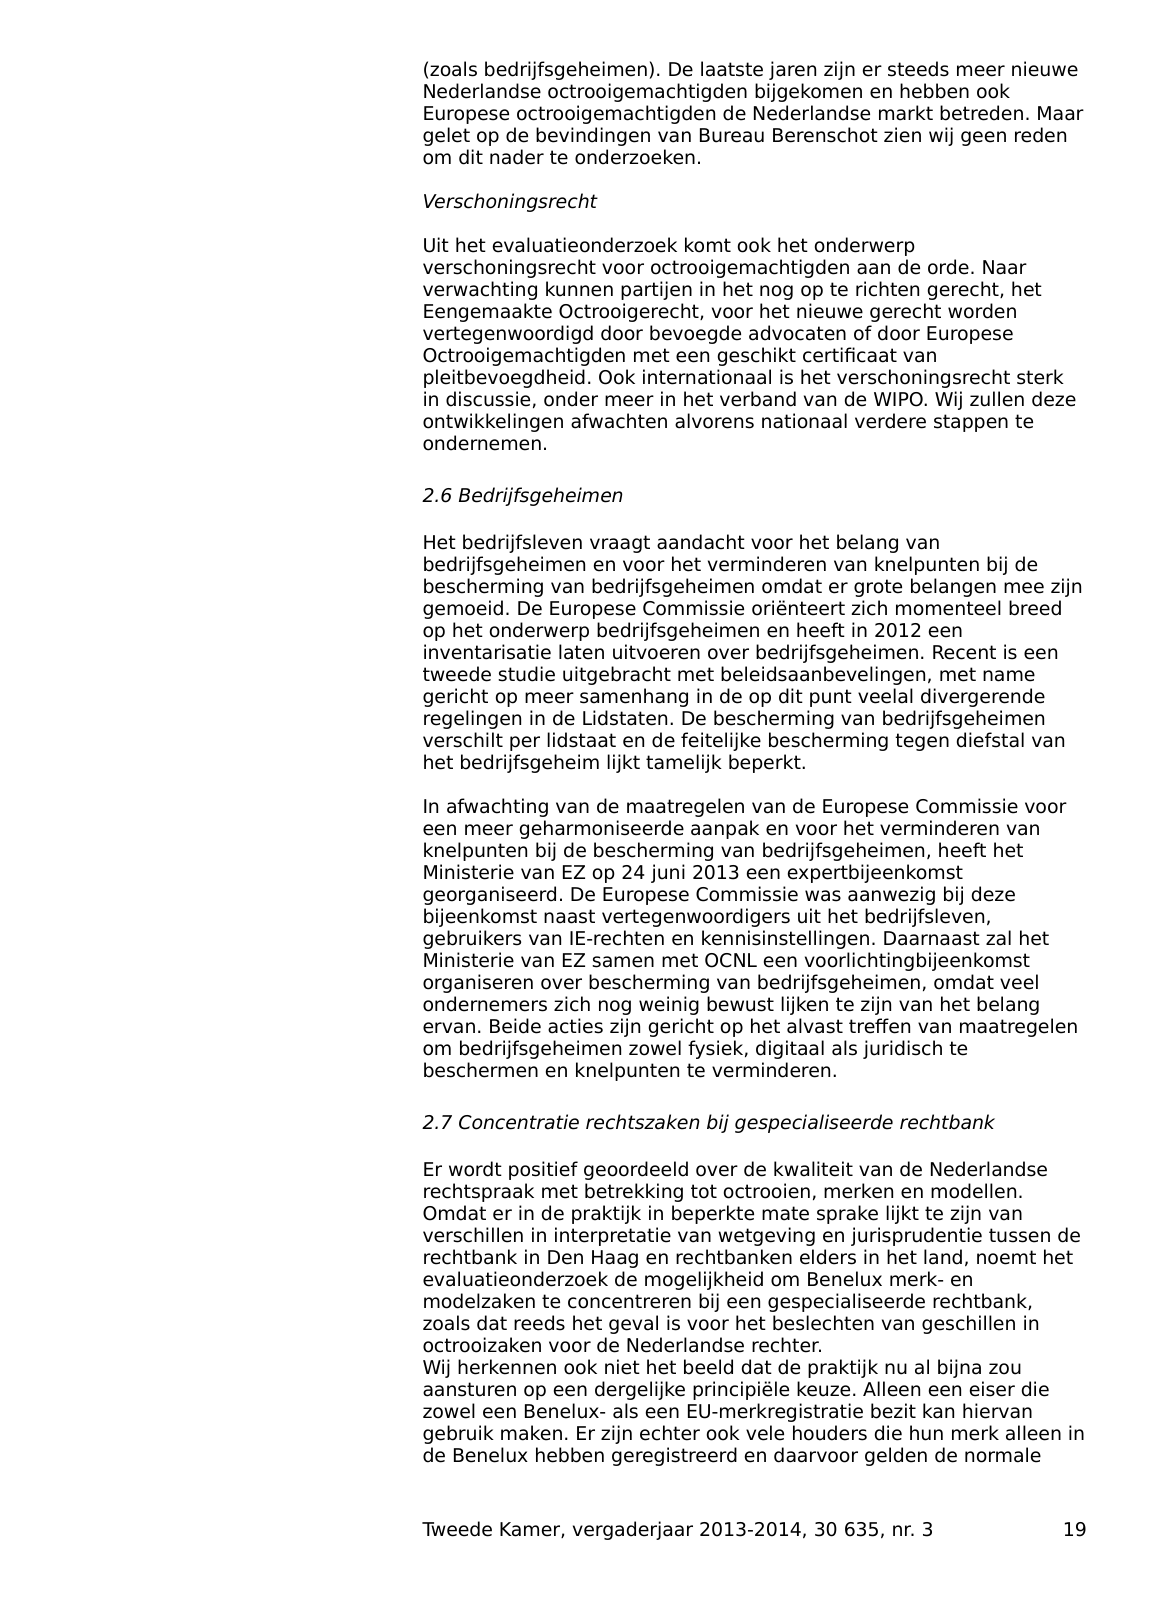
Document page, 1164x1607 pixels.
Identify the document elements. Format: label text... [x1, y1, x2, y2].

text Er wordt positief geoordeeld over de kwaliteit van de Nederlandse rechtspraak met betrekking tot octrooien, merken en modellen. Omdat er in de praktijk in beperkte mate sprake lijkt te zijn van verschillen in interpretatie van wetgeving en jurisprudentie tussen de rechtbank in Den Haag en rechtbanken elders in het land, noemt het evaluatieonderzoek de mogelijkheid om Benelux merk- en modelzaken te concentreren bij een gespecialiseerde rechtbank, zoals dat reeds het geval is voor het beslechten van geschillen in octrooizaken voor de Nederlandse rechter. [422, 1159, 1087, 1357]
text In afwachting van de maatregelen van de Europese Commissie voor een meer geharmoniseerde aanpak en voor het verminderen van knelpunten bij de bescherming van bedrijfsgeheimen, heeft het Ministerie van EZ op 24 juni 2013 een expertbijeenkomst georganiseerd. De Europese Commissie was aanwezig bij deze bijeenkomst naast vertegenwoordigers uit het bedrijfsleven, gebruikers van IE-rechten en kennisinstellingen. Daarnaast zal het Ministerie van EZ samen met OCNL een voorlichtingbijeenkomst organiseren over bescherming van bedrijfsgeheimen, omdat veel ondernemers zich nog weinig bewust lijken te zijn van het belang ervan. Beide acties zijn gericht op het alvast treffen van maatregelen om bedrijfsgeheimen zowel fysiek, digitaal als juridisch te beschermen en knelpunten te verminderen. [422, 796, 1087, 1082]
subtitle Verschoningsrecht [422, 191, 1087, 213]
text (zoals bedrijfsgeheimen). De laatste jaren zijn er steeds meer nieuwe Nederlandse octrooigemachtigden bijgekomen en hebben ook Europese octrooigemachtigden de Nederlandse markt betreden. Maar gelet op de bevindingen van Bureau Berenschot zien wij geen reden om dit nader te onderzoeken. [422, 59, 1087, 169]
text Wij herkennen ook niet het beeld dat de praktijk nu al bijna zou aansturen op een dergelijke principiële keuze. Alleen een eiser die zowel een Benelux- als een EU-merkregistratie bezit kan hiervan gebruik maken. Er zijn echter ook vele houders die hun merk alleen in de Benelux hebben geregistreerd en daarvoor gelden de normale [422, 1357, 1087, 1466]
subtitle 2.6 Bedrijfsgeheimen [422, 485, 1087, 507]
subtitle 2.7 Concentratie rechtszaken bij gespecialiseerde rechtbank [422, 1112, 1087, 1134]
text Uit het evaluatieonderzoek komt ook het onderwerp verschoningsrecht voor octrooigemachtigden aan de orde. Naar verwachting kunnen partijen in het nog op te richten gerecht, het Eengemaakte Octrooigerecht, voor het nieuwe gerecht worden vertegenwoordigd door bevoegde advocaten of door Europese Octrooigemachtigden met een geschikt certificaat van pleitbevoegdheid. Ook internationaal is het verschoningsrecht sterk in discussie, onder meer in het verband van de WIPO. Wij zullen deze ontwikkelingen afwachten alvorens nationaal verdere stappen te ondernemen. [422, 235, 1087, 455]
text Het bedrijfsleven vraagt aandacht voor het belang van bedrijfsgeheimen en voor het verminderen van knelpunten bij de bescherming van bedrijfsgeheimen omdat er grote belangen mee zijn gemoeid. De Europese Commissie oriënteert zich momenteel breed op het onderwerp bedrijfsgeheimen en heeft in 2012 een inventarisatie laten uitvoeren over bedrijfsgeheimen. Recent is een tweede studie uitgebracht met beleidsaanbevelingen, met name gericht op meer samenhang in de op dit punt veelal divergerende regelingen in de Lidstaten. De bescherming van bedrijfsgeheimen verschilt per lidstaat en de feitelijke bescherming tegen diefstal van het bedrijfsgeheim lijkt tamelijk beperkt. [422, 532, 1087, 774]
